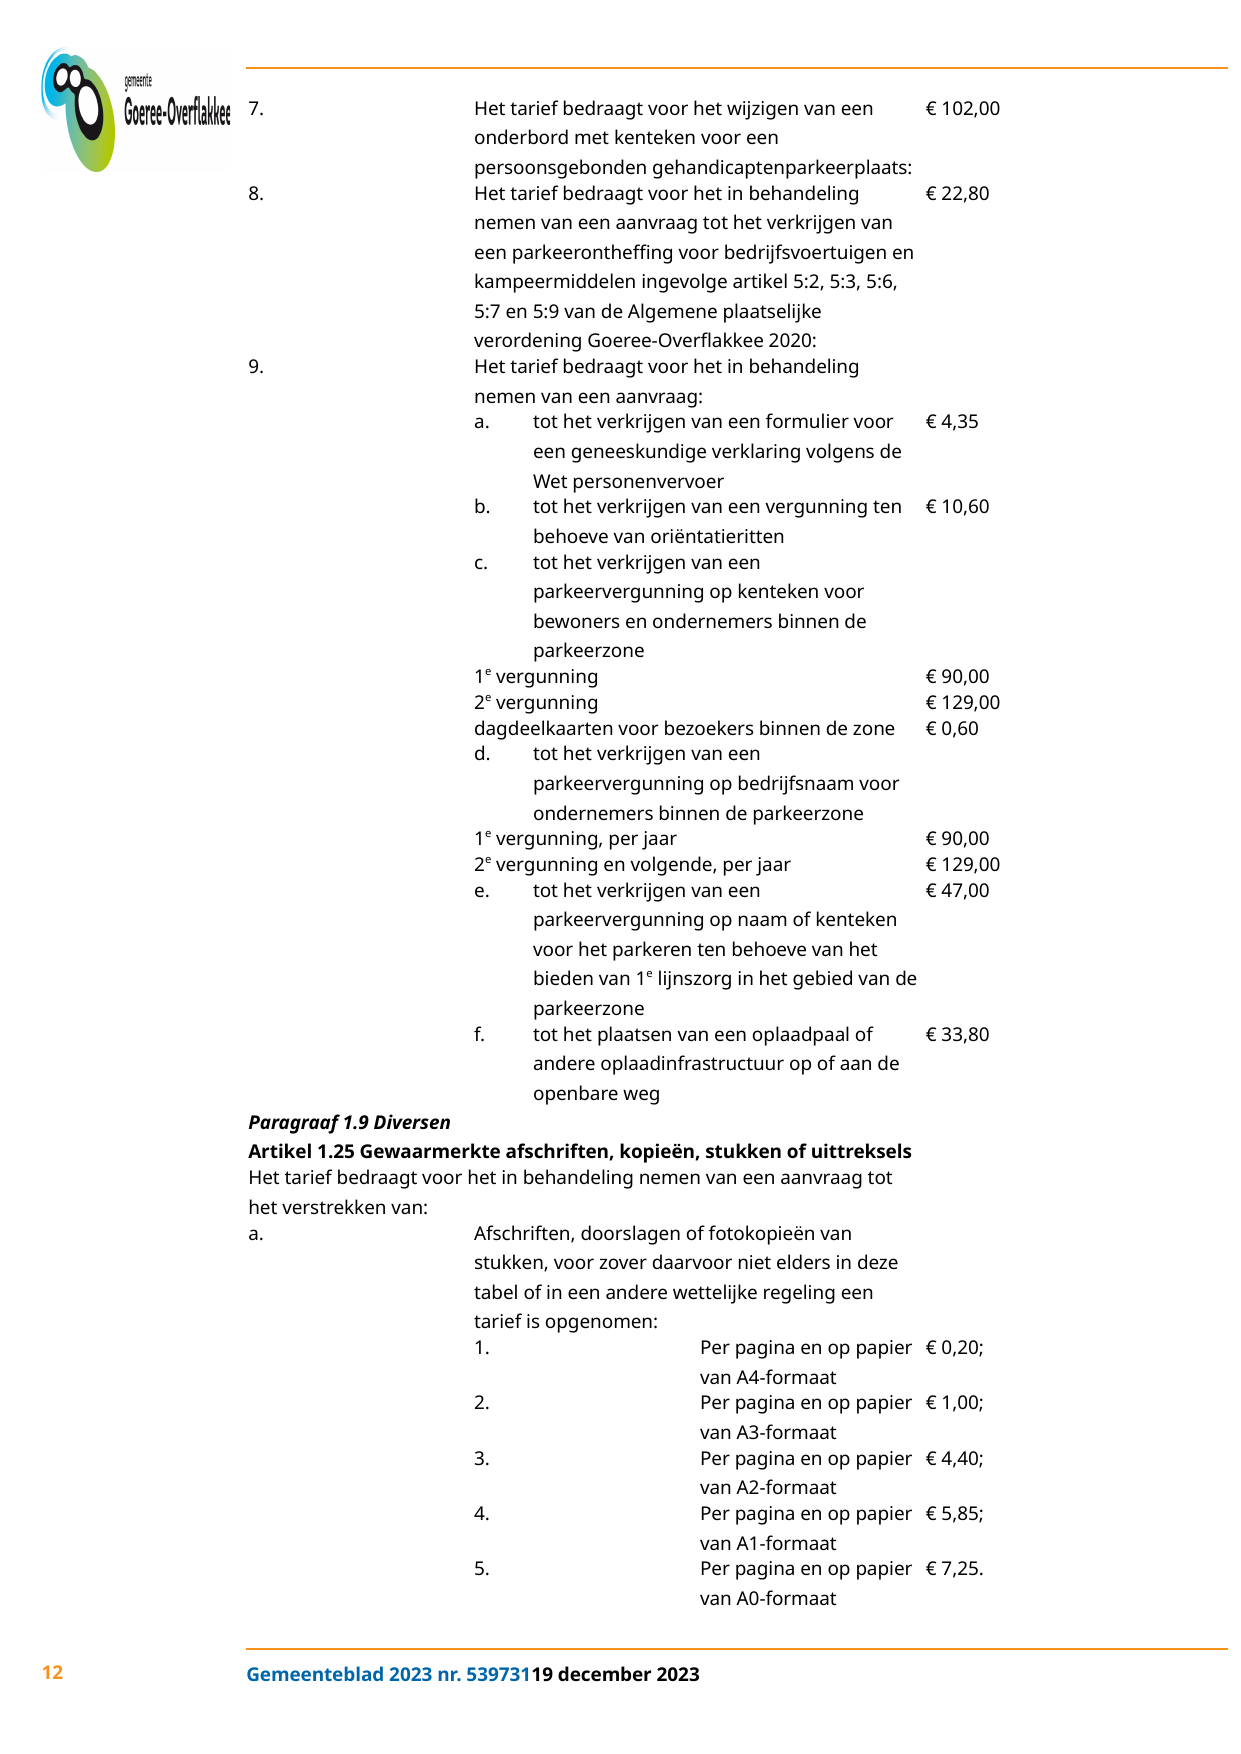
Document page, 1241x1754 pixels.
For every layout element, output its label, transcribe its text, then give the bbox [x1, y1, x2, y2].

table_cell [926, 353, 1152, 409]
table_cell € 129,00 [926, 851, 1152, 877]
table_cell [248, 549, 474, 663]
table_cell [248, 825, 474, 851]
table_cell [248, 689, 474, 715]
table_cell 3. [474, 1445, 700, 1500]
table_cell € 7,25. [926, 1556, 1152, 1611]
table_cell Per pagina en op papier van A2-formaat [700, 1445, 926, 1500]
table_cell [926, 549, 1152, 663]
table_cell a. [248, 1220, 474, 1334]
table_cell [248, 1334, 474, 1389]
table_cell 1e vergunning [474, 663, 926, 689]
table_cell € 102,00 [926, 95, 1152, 180]
table_cell tot het plaatsen van een oplaadpaal of andere oplaadinfrastructuur op of aan de openbare weg [474, 1021, 926, 1106]
text Paragraaf 1.9 Diversen [248, 1109, 1152, 1135]
table_cell dagdeelkaarten voor bezoekers binnen de zone [474, 715, 926, 741]
table_cell [926, 1165, 1152, 1220]
table_cell 5. [474, 1556, 700, 1611]
table_cell € 10,60 [926, 494, 1152, 549]
table_cell Per pagina en op papier van A4-formaat [700, 1334, 926, 1389]
table_cell [248, 663, 474, 689]
table_cell € 22,80 [926, 180, 1152, 353]
table_cell € 4,35 [926, 409, 1152, 493]
table_cell 8. [248, 180, 474, 353]
table_cell Het tarief bedraagt voor het in behandeling nemen van een aanvraag tot het verstrekken van: [248, 1165, 926, 1220]
table_cell [248, 851, 474, 877]
table_header [926, 1139, 1152, 1164]
table_cell Het tarief bedraagt voor het wijzigen van een onderbord met kenteken voor een persoonsgebonden gehandicaptenparkeerplaats: [474, 95, 926, 180]
table_cell Per pagina en op papier van A1-formaat [700, 1500, 926, 1556]
table_cell [248, 1500, 474, 1556]
table_cell 9. [248, 353, 474, 409]
table_cell [926, 741, 1152, 825]
table_cell tot het verkrijgen van een formulier voor een geneeskundige verklaring volgens de Wet personenvervoer [474, 409, 926, 493]
table_cell € 90,00 [926, 825, 1152, 851]
table_cell € 129,00 [926, 689, 1152, 715]
table_cell € 5,85; [926, 1500, 1152, 1556]
table_cell € 4,40; [926, 1445, 1152, 1500]
table_cell 4. [474, 1500, 700, 1556]
table_cell 2e vergunning [474, 689, 926, 715]
table_cell [248, 741, 474, 825]
picture [41, 47, 231, 172]
table_cell € 1,00; [926, 1390, 1152, 1445]
table_cell 1e vergunning, per jaar [474, 825, 926, 851]
table_cell tot het verkrijgen van een parkeervergunning op naam of kenteken voor het parkeren ten behoeve van het bieden van 1e lijnszorg in het gebied van de parkeerzone [474, 877, 926, 1021]
table_cell Het tarief bedraagt voor het in behandeling nemen van een aanvraag tot het verkrijgen van een parkeerontheffing voor bedrijfsvoertuigen en kampeermiddelen ingevolge artikel 5:2, 5:3, 5:6, 5:7 en 5:9 van de Algemene plaatselijke verordening Goeree-Overflakkee 2020: [474, 180, 926, 353]
table_cell 2e vergunning en volgende, per jaar [474, 851, 926, 877]
table_cell € 0,60 [926, 715, 1152, 741]
table_cell 2. [474, 1390, 700, 1445]
table_cell [248, 1556, 474, 1611]
table_cell tot het verkrijgen van een parkeervergunning op bedrijfsnaam voor ondernemers binnen de parkeerzone [474, 741, 926, 825]
table_cell [926, 1220, 1152, 1334]
table_cell tot het verkrijgen van een vergunning ten behoeve van oriëntatieritten [474, 494, 926, 549]
table_cell Het tarief bedraagt voor het in behandeling nemen van een aanvraag: [474, 353, 926, 409]
table_cell [248, 715, 474, 741]
table_cell 1. [474, 1334, 700, 1389]
table_cell [248, 409, 474, 493]
table_cell tot het verkrijgen van een parkeervergunning op kenteken voor bewoners en ondernemers binnen de parkeerzone [474, 549, 926, 663]
table_cell € 90,00 [926, 663, 1152, 689]
table_cell Afschriften, doorslagen of fotokopieën van stukken, voor zover daarvoor niet elders in deze tabel of in een andere wettelijke regeling een tarief is opgenomen: [474, 1220, 926, 1334]
table_cell [248, 1390, 474, 1445]
table_cell € 33,80 [926, 1021, 1152, 1106]
table_cell € 47,00 [926, 877, 1152, 1021]
table_cell [248, 1445, 474, 1500]
table_header Artikel 1.25 Gewaarmerkte afschriften, kopieën, stukken of uittreksels [248, 1139, 926, 1164]
table_cell [248, 877, 474, 1021]
table_cell [248, 494, 474, 549]
table_cell 7. [248, 95, 474, 180]
table_cell [248, 1021, 474, 1106]
table_cell Per pagina en op papier van A0-formaat [700, 1556, 926, 1611]
table_cell Per pagina en op papier van A3-formaat [700, 1390, 926, 1445]
table_cell € 0,20; [926, 1334, 1152, 1389]
